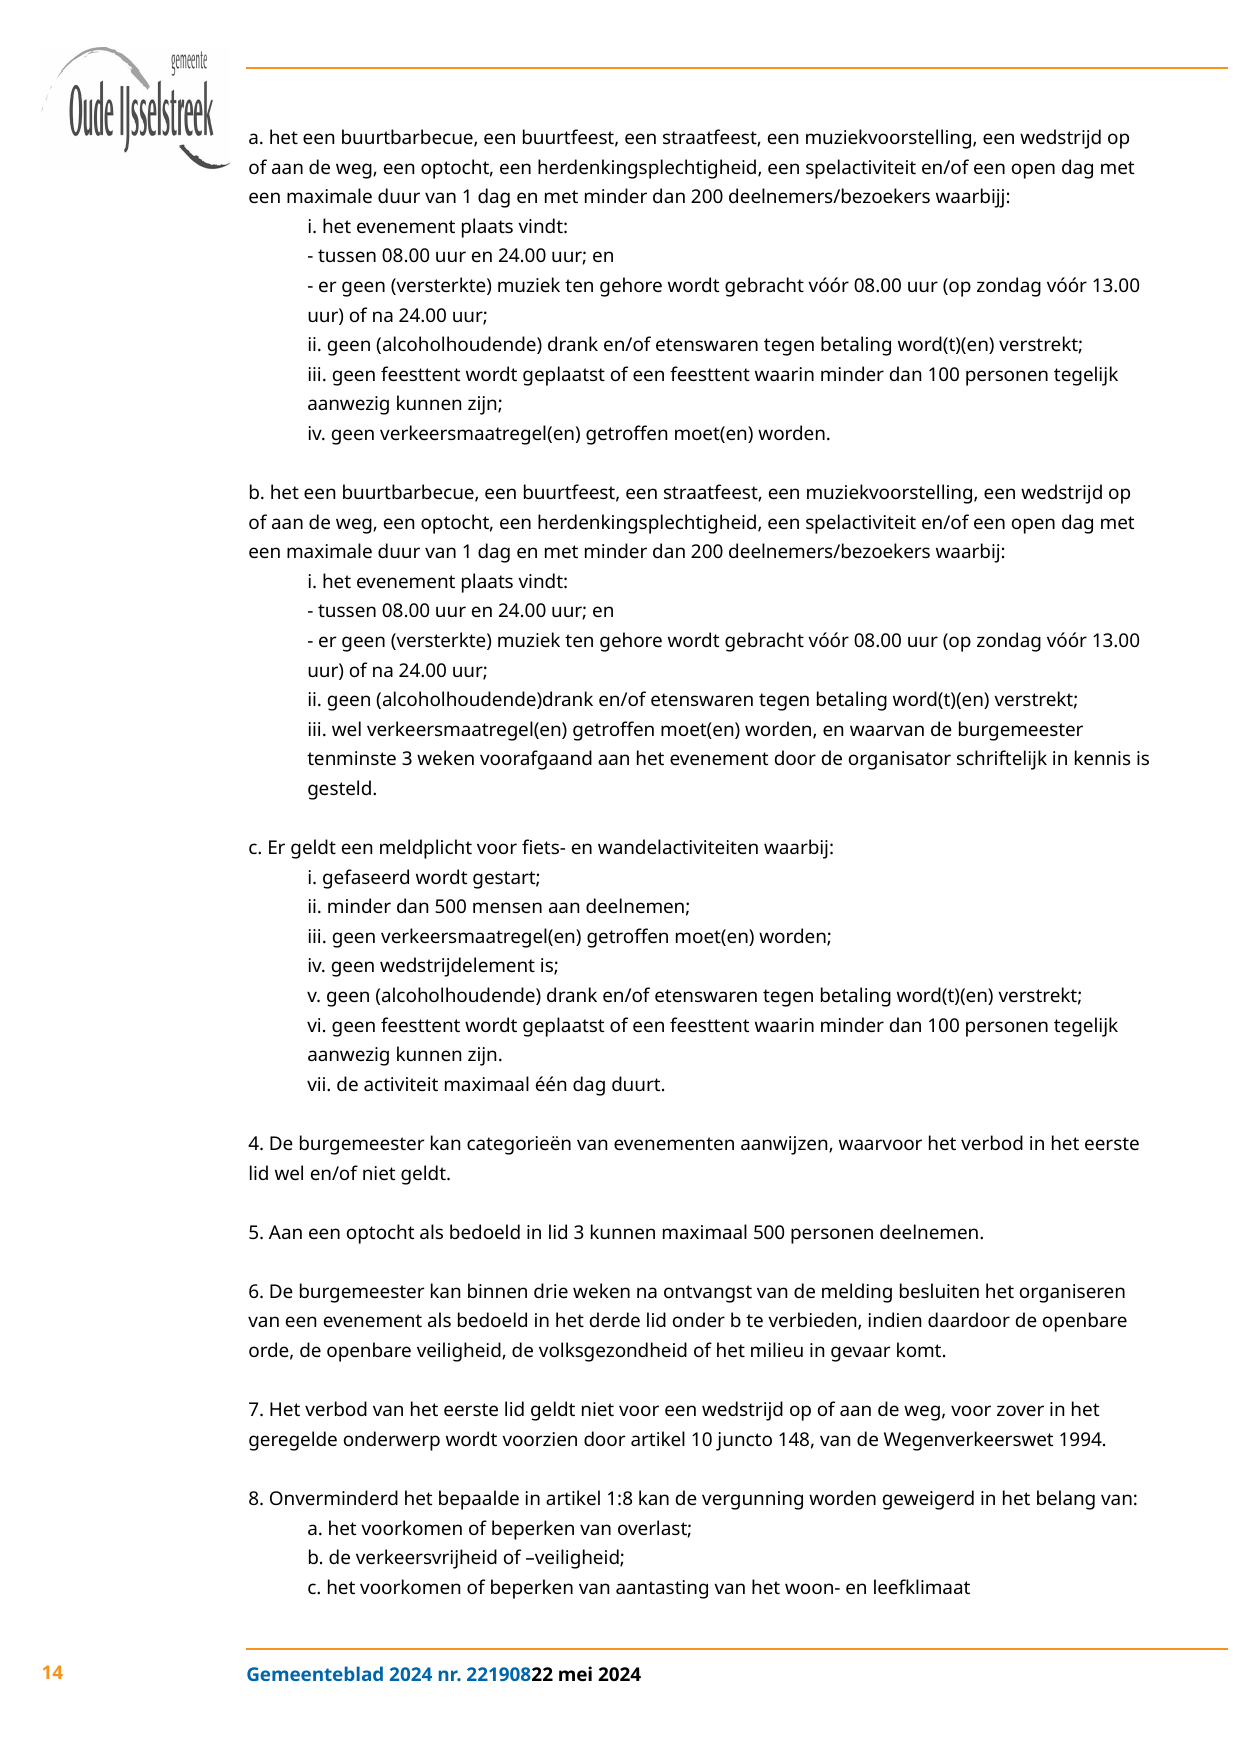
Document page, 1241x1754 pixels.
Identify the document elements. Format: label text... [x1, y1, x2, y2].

list a. het voorkomen of beperken van overlast; [248, 1515, 1152, 1541]
list ii. geen (alcoholhoudende) drank en/of etenswaren tegen betaling word(t)(en) verstrekt; [248, 331, 1152, 357]
list iv. geen verkeersmaatregel(en) getroffen moet(en) worden. [248, 420, 1152, 446]
list ii. geen (alcoholhoudende)drank en/of etenswaren tegen betaling word(t)(en) verstrekt; [248, 686, 1152, 712]
list c. het voorkomen of beperken van aantasting van het woon- en leefklimaat [248, 1574, 1152, 1600]
list ii. minder dan 500 mensen aan deelnemen; [248, 893, 1152, 919]
list iii. geen feesttent wordt geplaatst of een feesttent waarin minder dan 100 personen tegelijk aanwezig kunnen zijn; [248, 361, 1152, 416]
picture [41, 47, 231, 172]
list i. het evenement plaats vindt: [248, 568, 1152, 594]
text 6. De burgemeester kan binnen drie weken na ontvangst van de melding besluiten het organiseren van een evenement als bedoeld in het derde lid onder b te verbieden, indien daardoor de openbare orde, de openbare veiligheid, de volksgezondheid of het milieu in gevaar komt. [248, 1278, 1152, 1363]
list b. de verkeersvrijheid of –veiligheid; [248, 1544, 1152, 1570]
list i. het evenement plaats vindt: [248, 213, 1152, 239]
text 4. De burgemeester kan categorieën van evenementen aanwijzen, waarvoor het verbod in het eerste lid wel en/of niet geldt. [248, 1130, 1152, 1186]
text 8. Onverminderd het bepaalde in artikel 1:8 kan de vergunning worden geweigerd in het belang van: [248, 1485, 1152, 1511]
text 7. Het verbod van het eerste lid geldt niet voor een wedstrijd op of aan de weg, voor zover in het geregelde onderwerp wordt voorzien door artikel 10 juncto 148, van de Wegenverkeerswet 1994. [248, 1396, 1152, 1452]
list vii. de activiteit maximaal één dag duurt. [248, 1071, 1152, 1097]
text a. het een buurtbarbecue, een buurtfeest, een straatfeest, een muziekvoorstelling, een wedstrijd op of aan de weg, een optocht, een herdenkingsplechtigheid, een spelactiviteit en/of een open dag met een maximale duur van 1 dag en met minder dan 200 deelnemers/bezoekers waarbijj: [248, 124, 1152, 209]
list v. geen (alcoholhoudende) drank en/of etenswaren tegen betaling word(t)(en) verstrekt; [248, 982, 1152, 1008]
list iii. wel verkeersmaatregel(en) getroffen moet(en) worden, en waarvan de burgemeester tenminste 3 weken voorafgaand aan het evenement door de organisator schriftelijk in kennis is gesteld. [248, 716, 1152, 801]
text 5. Aan een optocht als bedoeld in lid 3 kunnen maximaal 500 personen deelnemen. [248, 1219, 1152, 1245]
text b. het een buurtbarbecue, een buurtfeest, een straatfeest, een muziekvoorstelling, een wedstrijd op of aan de weg, een optocht, een herdenkingsplechtigheid, een spelactiviteit en/of een open dag met een maximale duur van 1 dag en met minder dan 200 deelnemers/bezoekers waarbij: [248, 479, 1152, 564]
list iv. geen wedstrijdelement is; [248, 953, 1152, 978]
list - er geen (versterkte) muziek ten gehore wordt gebracht vóór 08.00 uur (op zondag vóór 13.00 uur) of na 24.00 uur; [248, 272, 1152, 328]
list vi. geen feesttent wordt geplaatst of een feesttent waarin minder dan 100 personen tegelijk aanwezig kunnen zijn. [248, 1012, 1152, 1067]
list - er geen (versterkte) muziek ten gehore wordt gebracht vóór 08.00 uur (op zondag vóór 13.00 uur) of na 24.00 uur; [248, 627, 1152, 683]
list i. gefaseerd wordt gestart; [248, 864, 1152, 890]
list - tussen 08.00 uur en 24.00 uur; en [248, 598, 1152, 623]
list iii. geen verkeersmaatregel(en) getroffen moet(en) worden; [248, 923, 1152, 949]
list - tussen 08.00 uur en 24.00 uur; en [248, 243, 1152, 268]
text c. Er geldt een meldplicht voor fiets- en wandelactiviteiten waarbij: [248, 834, 1152, 860]
